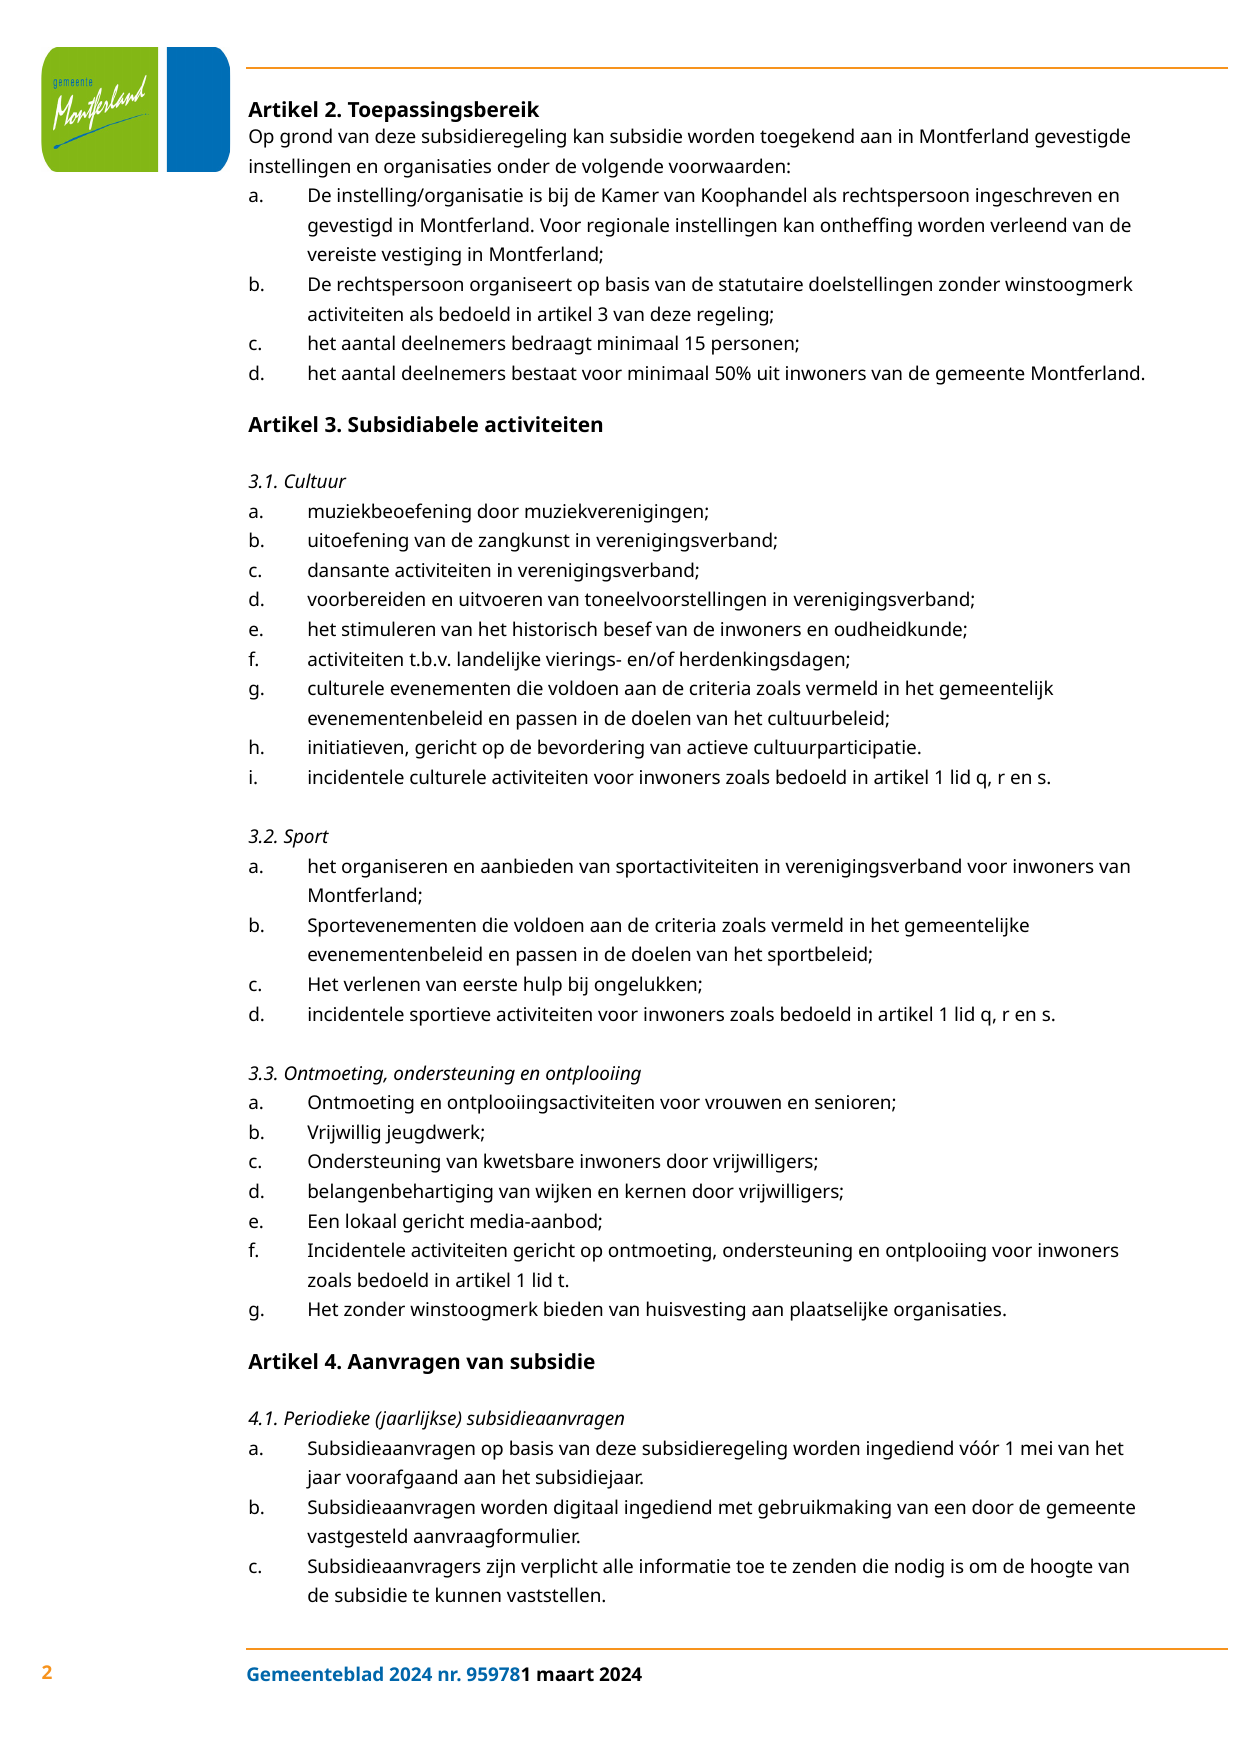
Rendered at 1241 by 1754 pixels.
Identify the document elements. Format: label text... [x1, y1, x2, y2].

list Ontmoeting en ontplooiingsactiviteiten voor vrouwen en senioren; [248, 1089, 1152, 1115]
list incidentele culturele activiteiten voor inwoners zoals bedoeld in artikel 1 lid q, r en s. [248, 764, 1152, 790]
list Sportevenementen die voldoen aan de criteria zoals vermeld in het gemeentelijke evenementenbeleid en passen in de doelen van het sportbeleid; [248, 912, 1152, 967]
list Subsidieaanvragers zijn verplicht alle informatie toe te zenden die nodig is om de hoogte van de subsidie te kunnen vaststellen. [248, 1553, 1152, 1608]
list Een lokaal gericht media-aanbod; [248, 1208, 1152, 1234]
list het stimuleren van het historisch besef van de inwoners en oudheidkunde; [248, 616, 1152, 642]
list culturele evenementen die voldoen aan de criteria zoals vermeld in het gemeentelijk evenementenbeleid en passen in de doelen van het cultuurbeleid; [248, 675, 1152, 731]
text 3.2. Sport [248, 823, 1152, 849]
list het aantal deelnemers bedraagt minimaal 15 personen; [248, 330, 1152, 356]
list Het verlenen van eerste hulp bij ongelukken; [248, 971, 1152, 997]
list Incidentele activiteiten gericht op ontmoeting, ondersteuning en ontplooiing voor inwoners zoals bedoeld in artikel 1 lid t. [248, 1237, 1152, 1293]
text 4.1. Periodieke (jaarlijkse) subsidieaanvragen [248, 1405, 1152, 1431]
text 3.3. Ontmoeting, ondersteuning en ontplooiing [248, 1060, 1152, 1086]
list belangenbehartiging van wijken en kernen door vrijwilligers; [248, 1178, 1152, 1204]
list het organiseren en aanbieden van sportactiviteiten in verenigingsverband voor inwoners van Montferland; [248, 853, 1152, 908]
text 3.1. Cultuur [248, 468, 1152, 494]
list muziekbeoefening door muziekverenigingen; [248, 498, 1152, 524]
list het aantal deelnemers bestaat voor minimaal 50% uit inwoners van de gemeente Montferland. [248, 360, 1152, 386]
list dansante activiteiten in verenigingsverband; [248, 557, 1152, 583]
list Vrijwillig jeugdwerk; [248, 1119, 1152, 1145]
list voorbereiden en uitvoeren van toneelvoorstellingen in verenigingsverband; [248, 587, 1152, 612]
text Artikel 3. Subsidiabele activiteiten [248, 410, 1152, 439]
list Subsidieaanvragen worden digitaal ingediend met gebruikmaking van een door de gemeente vastgesteld aanvraagformulier. [248, 1494, 1152, 1549]
list De instelling/organisatie is bij de Kamer van Koophandel als rechtspersoon ingeschreven en gevestigd in Montferland. Voor regionale instellingen kan ontheffing worden verleend van de vereiste vestiging in Montferland; [248, 182, 1152, 267]
list Subsidieaanvragen op basis van deze subsidieregeling worden ingediend vóór 1 mei van het jaar voorafgaand aan het subsidiejaar. [248, 1435, 1152, 1490]
list incidentele sportieve activiteiten voor inwoners zoals bedoeld in artikel 1 lid q, r en s. [248, 1001, 1152, 1027]
list Het zonder winstoogmerk bieden van huisvesting aan plaatselijke organisaties. [248, 1297, 1152, 1322]
list De rechtspersoon organiseert op basis van de statutaire doelstellingen zonder winstoogmerk activiteiten als bedoeld in artikel 3 van deze regeling; [248, 271, 1152, 326]
list Ondersteuning van kwetsbare inwoners door vrijwilligers; [248, 1149, 1152, 1174]
text Op grond van deze subsidieregeling kan subsidie worden toegekend aan in Montferland gevestigde instellingen en organisaties onder de volgende voorwaarden: [248, 123, 1152, 178]
text Artikel 4. Aanvragen van subsidie [248, 1347, 1152, 1376]
picture [41, 47, 231, 172]
list uitoefening van de zangkunst in verenigingsverband; [248, 527, 1152, 553]
list initiatieven, gericht op de bevordering van actieve cultuurparticipatie. [248, 734, 1152, 760]
text Artikel 2. Toepassingsbereik [248, 95, 1152, 123]
list activiteiten t.b.v. landelijke vierings- en/of herdenkingsdagen; [248, 646, 1152, 672]
